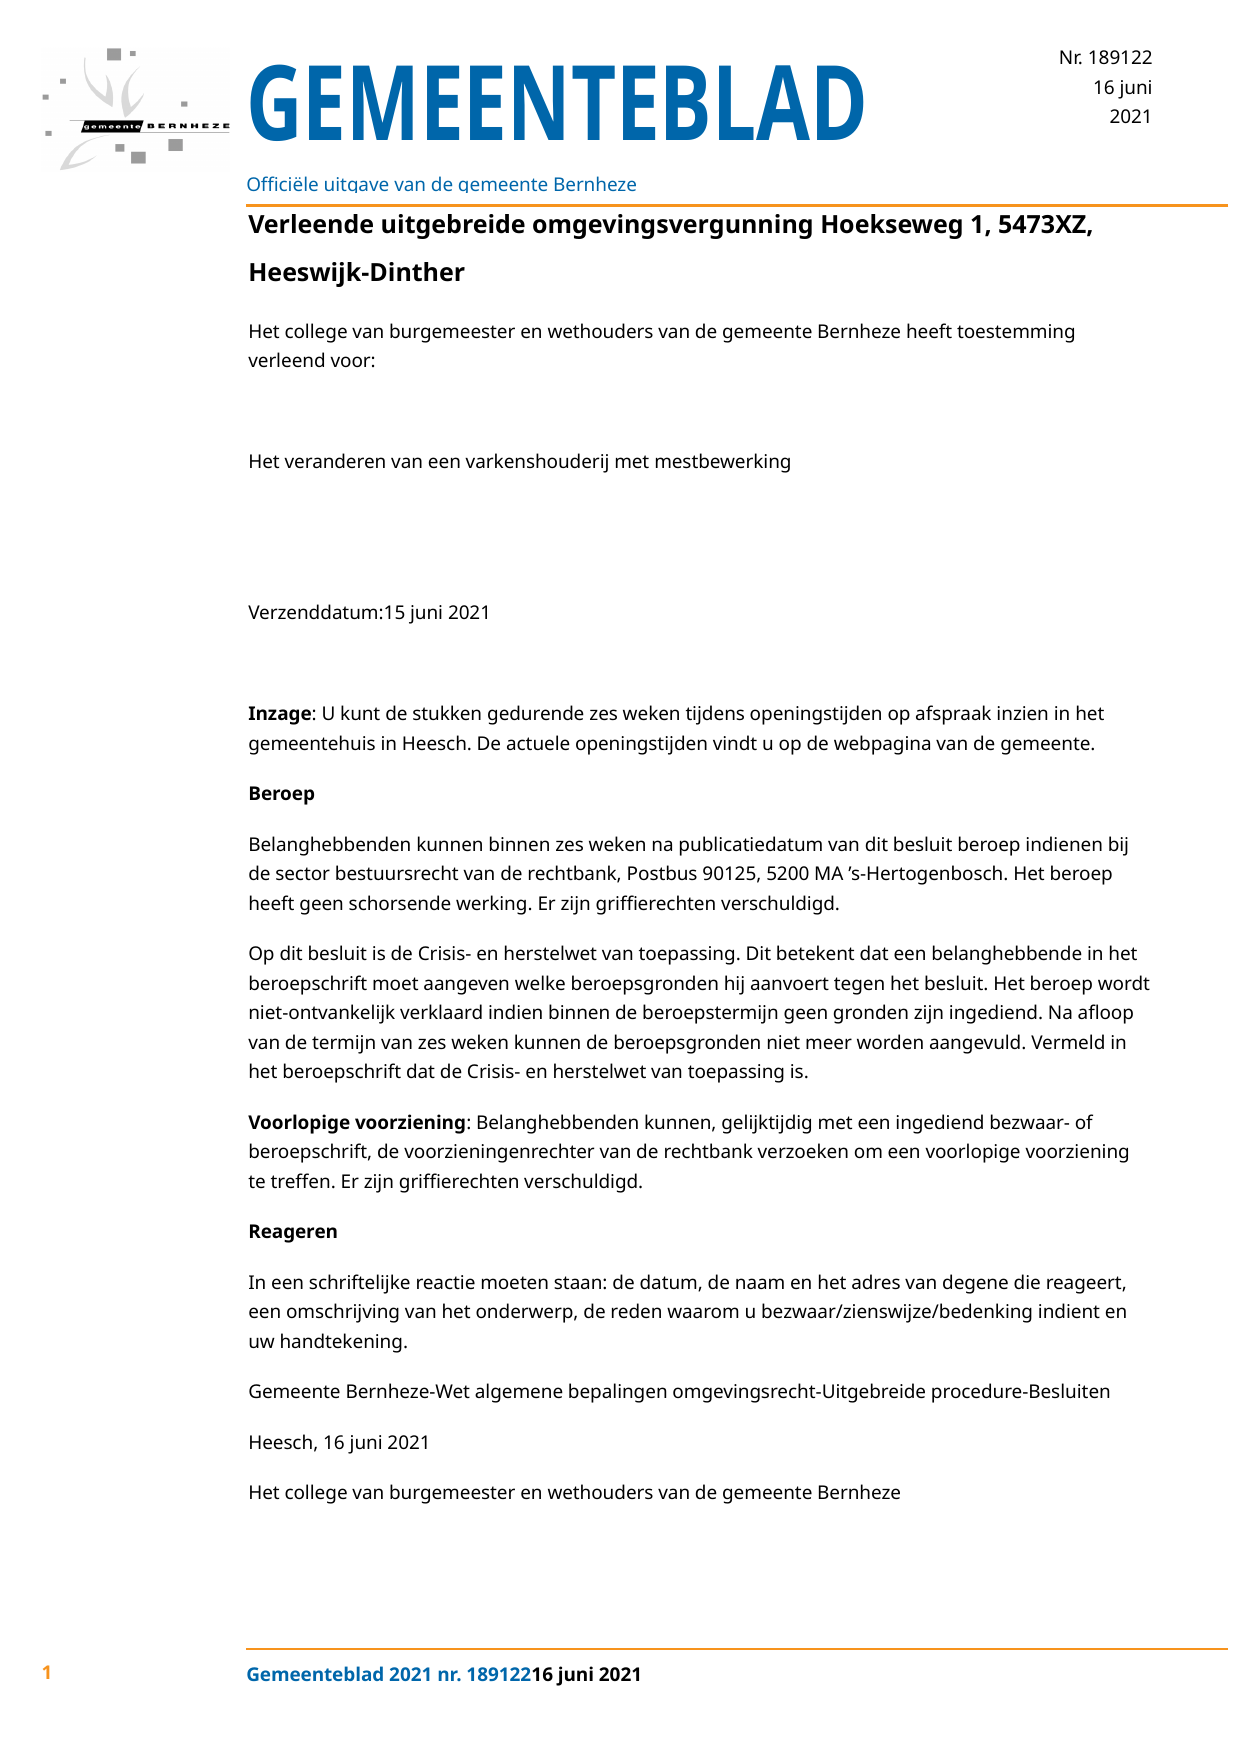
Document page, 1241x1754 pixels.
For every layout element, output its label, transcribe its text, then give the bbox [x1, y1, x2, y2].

text Op dit besluit is de Crisis- en herstelwet van toepassing. Dit betekent dat een belanghebbende in het beroepschrift moet aangeven welke beroepsgronden hij aanvoert tegen het besluit. Het beroep wordt niet-ontvankelijk verklaard indien binnen de beroepstermijn geen gronden zijn ingediend. Na afloop van de termijn van zes weken kunnen de beroepsgronden niet meer worden aangevuld. Vermeld in het beroepschrift dat de Crisis- en herstelwet van toepassing is. [248, 940, 1152, 1084]
text Inzage: U kunt de stukken gedurende zes weken tijdens openingstijden op afspraak inzien in het gemeentehuis in Heesch. De actuele openingstijden vindt u op de webpagina van de gemeente. [248, 700, 1152, 756]
text Belanghebbenden kunnen binnen zes weken na publicatiedatum van dit besluit beroep indienen bij de sector bestuursrecht van de rechtbank, Postbus 90125, 5200 MA ’s-Hertogenbosch. Het beroep heeft geen schorsende werking. Er zijn griffierechten verschuldigd. [248, 831, 1152, 916]
text Reageren [248, 1219, 1152, 1244]
text Verleende uitgebreide omgevingsvergunning Hoekseweg 1, 5473XZ, Heeswijk-Dinther [248, 207, 1152, 288]
text Beroep [248, 780, 1152, 806]
text Voorlopige voorziening: Belanghebbenden kunnen, gelijktijdig met een ingediend bezwaar- of beroepschrift, de voorzieningenrechter van de rechtbank verzoeken om een voorlopige voorziening te treffen. Er zijn griffierechten verschuldigd. [248, 1109, 1152, 1194]
text Het college van burgemeester en wethouders van de gemeente Bernheze heeft toestemming verleend voor: [248, 318, 1152, 373]
picture [41, 47, 231, 172]
text Heesch, 16 juni 2021 [248, 1429, 1152, 1455]
text Gemeente Bernheze-Wet algemene bepalingen omgevingsrecht-Uitgebreide procedure-Besluiten [248, 1379, 1152, 1404]
text In een schriftelijke reactie moeten staan: de datum, de naam en het adres van degene die reageert, een omschrijving van het onderwerp, de reden waarom u bezwaar/zienswijze/bedenking indient en uw handtekening. [248, 1269, 1152, 1354]
text Het college van burgemeester en wethouders van de gemeente Bernheze [248, 1479, 1152, 1505]
text Het veranderen van een varkenshouderij met mestbewerking [248, 448, 1152, 474]
text Verzenddatum:15 juni 2021 [248, 599, 1152, 625]
